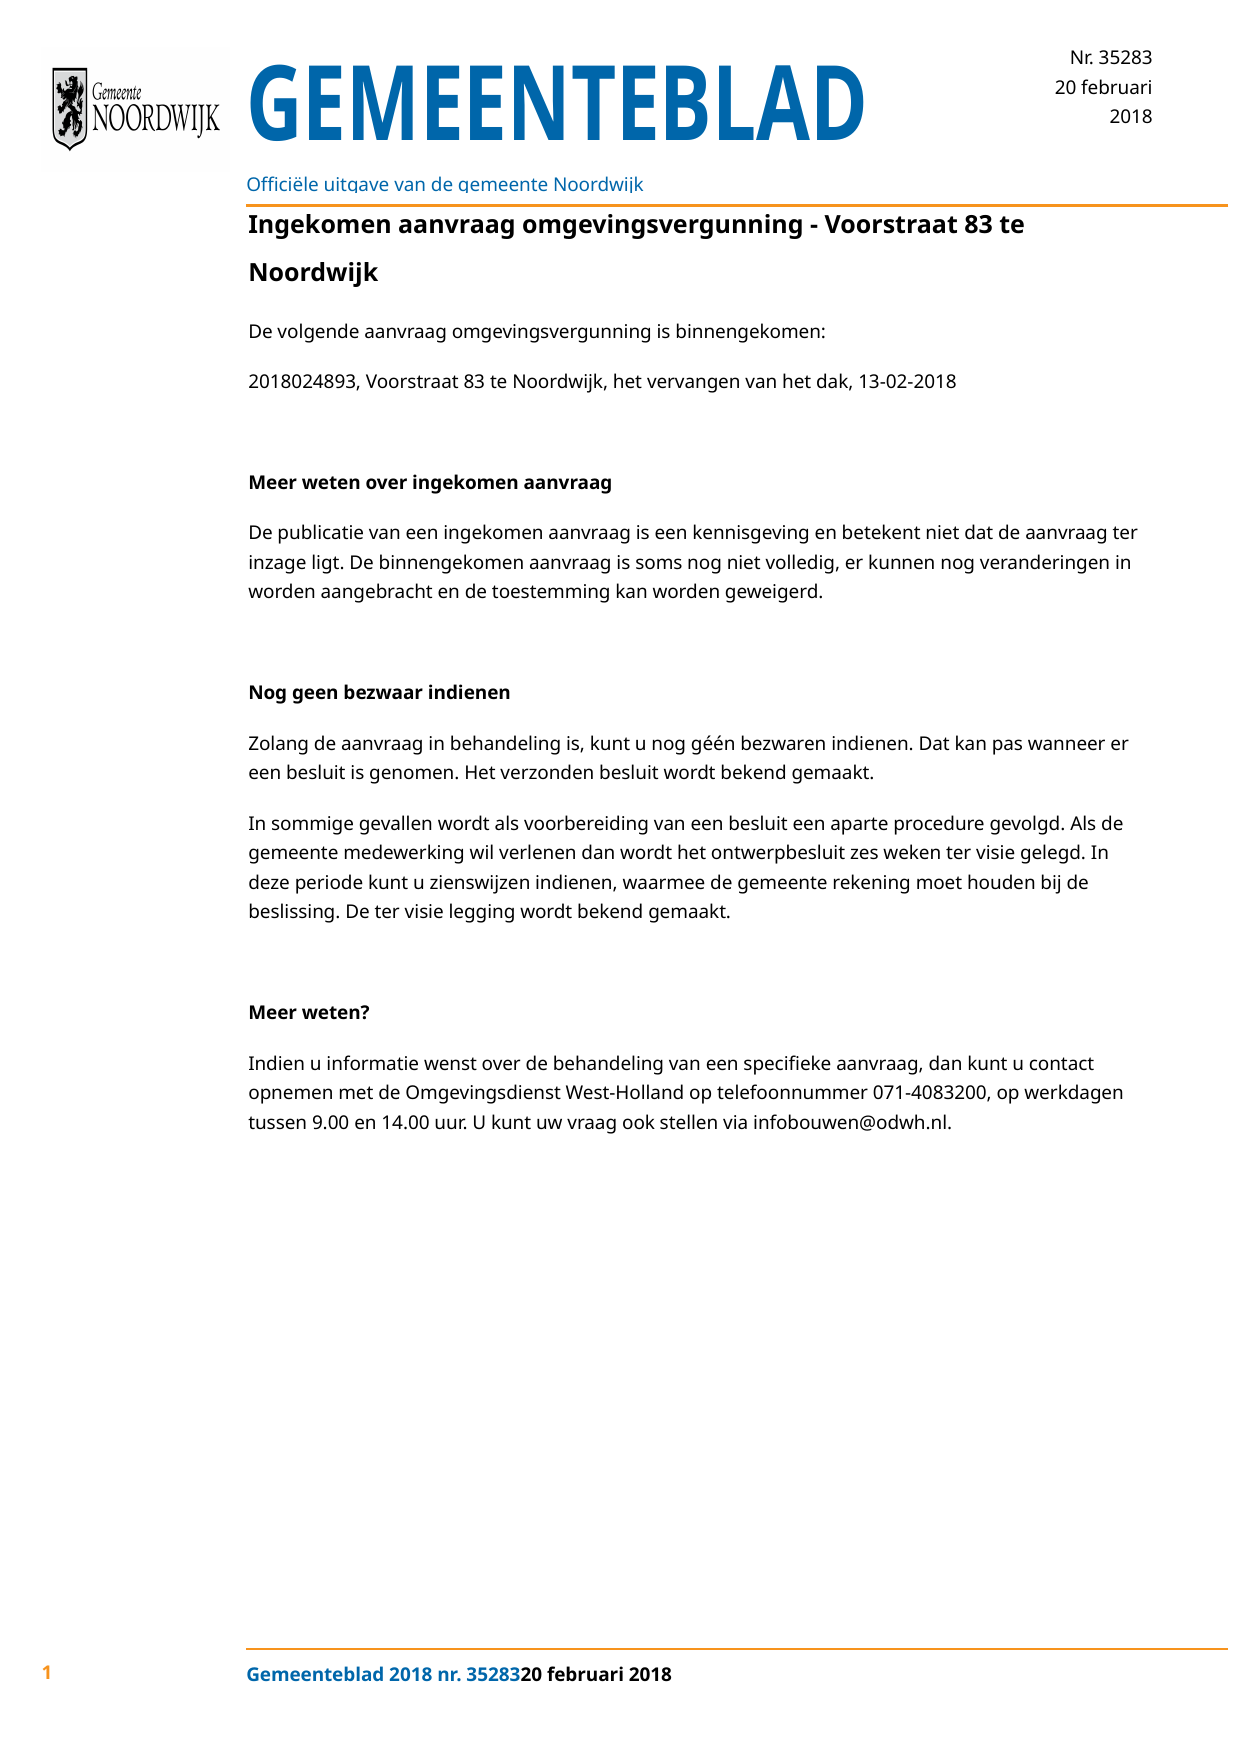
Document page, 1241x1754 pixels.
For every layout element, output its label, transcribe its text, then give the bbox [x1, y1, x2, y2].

text Ingekomen aanvraag omgevingsvergunning - Voorstraat 83 te Noordwijk [248, 207, 1152, 288]
picture [41, 47, 231, 172]
text Indien u informatie wenst over de behandeling van een specifieke aanvraag, dan kunt u contact opnemen met de Omgevingsdienst West-Holland op telefoonnummer 071-4083200, op werkdagen tussen 9.00 en 14.00 uur. U kunt uw vraag ook stellen via infobouwen@odwh.nl. [248, 1050, 1152, 1135]
text 2018024893, Voorstraat 83 te Noordwijk, het vervangen van het dak, 13-02-2018 [248, 368, 1152, 394]
text Meer weten over ingekomen aanvraag [248, 469, 1152, 495]
text In sommige gevallen wordt als voorbereiding van een besluit een aparte procedure gevolgd. Als de gemeente medewerking wil verlenen dan wordt het ontwerpbesluit zes weken ter visie gelegd. In deze periode kunt u zienswijzen indienen, waarmee de gemeente rekening moet houden bij de beslissing. De ter visie legging wordt bekend gemaakt. [248, 810, 1152, 924]
text De publicatie van een ingekomen aanvraag is een kennisgeving en betekent niet dat de aanvraag ter inzage ligt. De binnengekomen aanvraag is soms nog niet volledig, er kunnen nog veranderingen in worden aangebracht en de toestemming kan worden geweigerd. [248, 519, 1152, 604]
text Nog geen bezwaar indienen [248, 679, 1152, 705]
text De volgende aanvraag omgevingsvergunning is binnengekomen: [248, 318, 1152, 344]
text Zolang de aanvraag in behandeling is, kunt u nog géén bezwaren indienen. Dat kan pas wanneer er een besluit is genomen. Het verzonden besluit wordt bekend gemaakt. [248, 730, 1152, 785]
text Meer weten? [248, 999, 1152, 1025]
